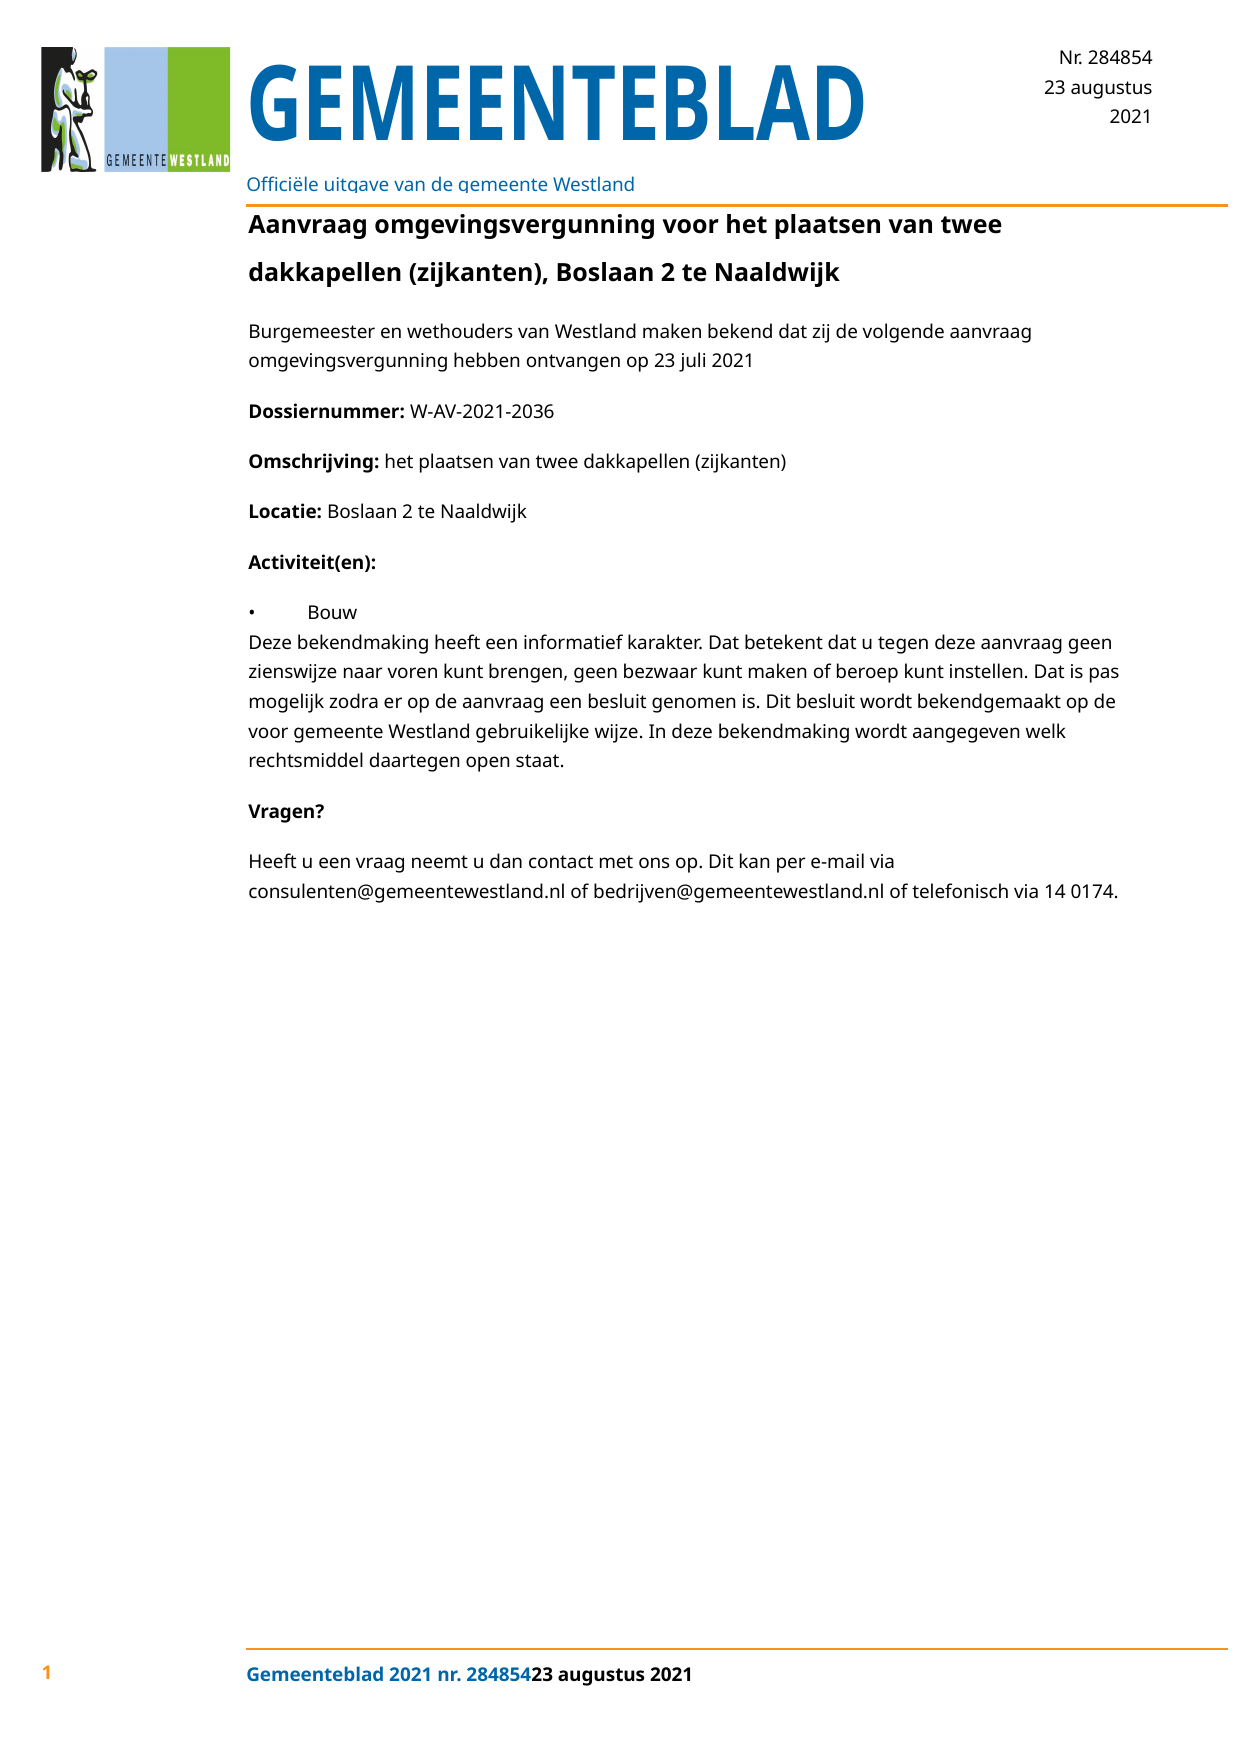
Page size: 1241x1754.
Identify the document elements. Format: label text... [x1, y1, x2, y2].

text Activiteit(en): [248, 549, 1152, 575]
text Burgemeester en wethouders van Westland maken bekend dat zij de volgende aanvraag omgevingsvergunning hebben ontvangen op 23 juli 2021 [248, 318, 1152, 373]
text Heeft u een vraag neemt u dan contact met ons op. Dit kan per e-mail via consulenten@gemeentewestland.nl of bedrijven@gemeentewestland.nl of telefonisch via 14 0174. [248, 848, 1152, 904]
list Bouw [248, 599, 1152, 625]
text Aanvraag omgevingsvergunning voor het plaatsen van twee dakkapellen (zijkanten), Boslaan 2 te Naaldwijk [248, 207, 1152, 288]
text Vragen? [248, 798, 1152, 824]
text Omschrijving: het plaatsen van twee dakkapellen (zijkanten) [248, 448, 1152, 474]
text Dossiernummer: W-AV-2021-2036 [248, 398, 1152, 424]
text Locatie: Boslaan 2 te Naaldwijk [248, 499, 1152, 524]
picture [41, 47, 231, 172]
text Deze bekendmaking heeft een informatief karakter. Dat betekent dat u tegen deze aanvraag geen zienswijze naar voren kunt brengen, geen bezwaar kunt maken of beroep kunt instellen. Dat is pas mogelijk zodra er op de aanvraag een besluit genomen is. Dit besluit wordt bekendgemaakt op de voor gemeente Westland gebruikelijke wijze. In deze bekendmaking wordt aangegeven welk rechtsmiddel daartegen open staat. [248, 629, 1152, 773]
